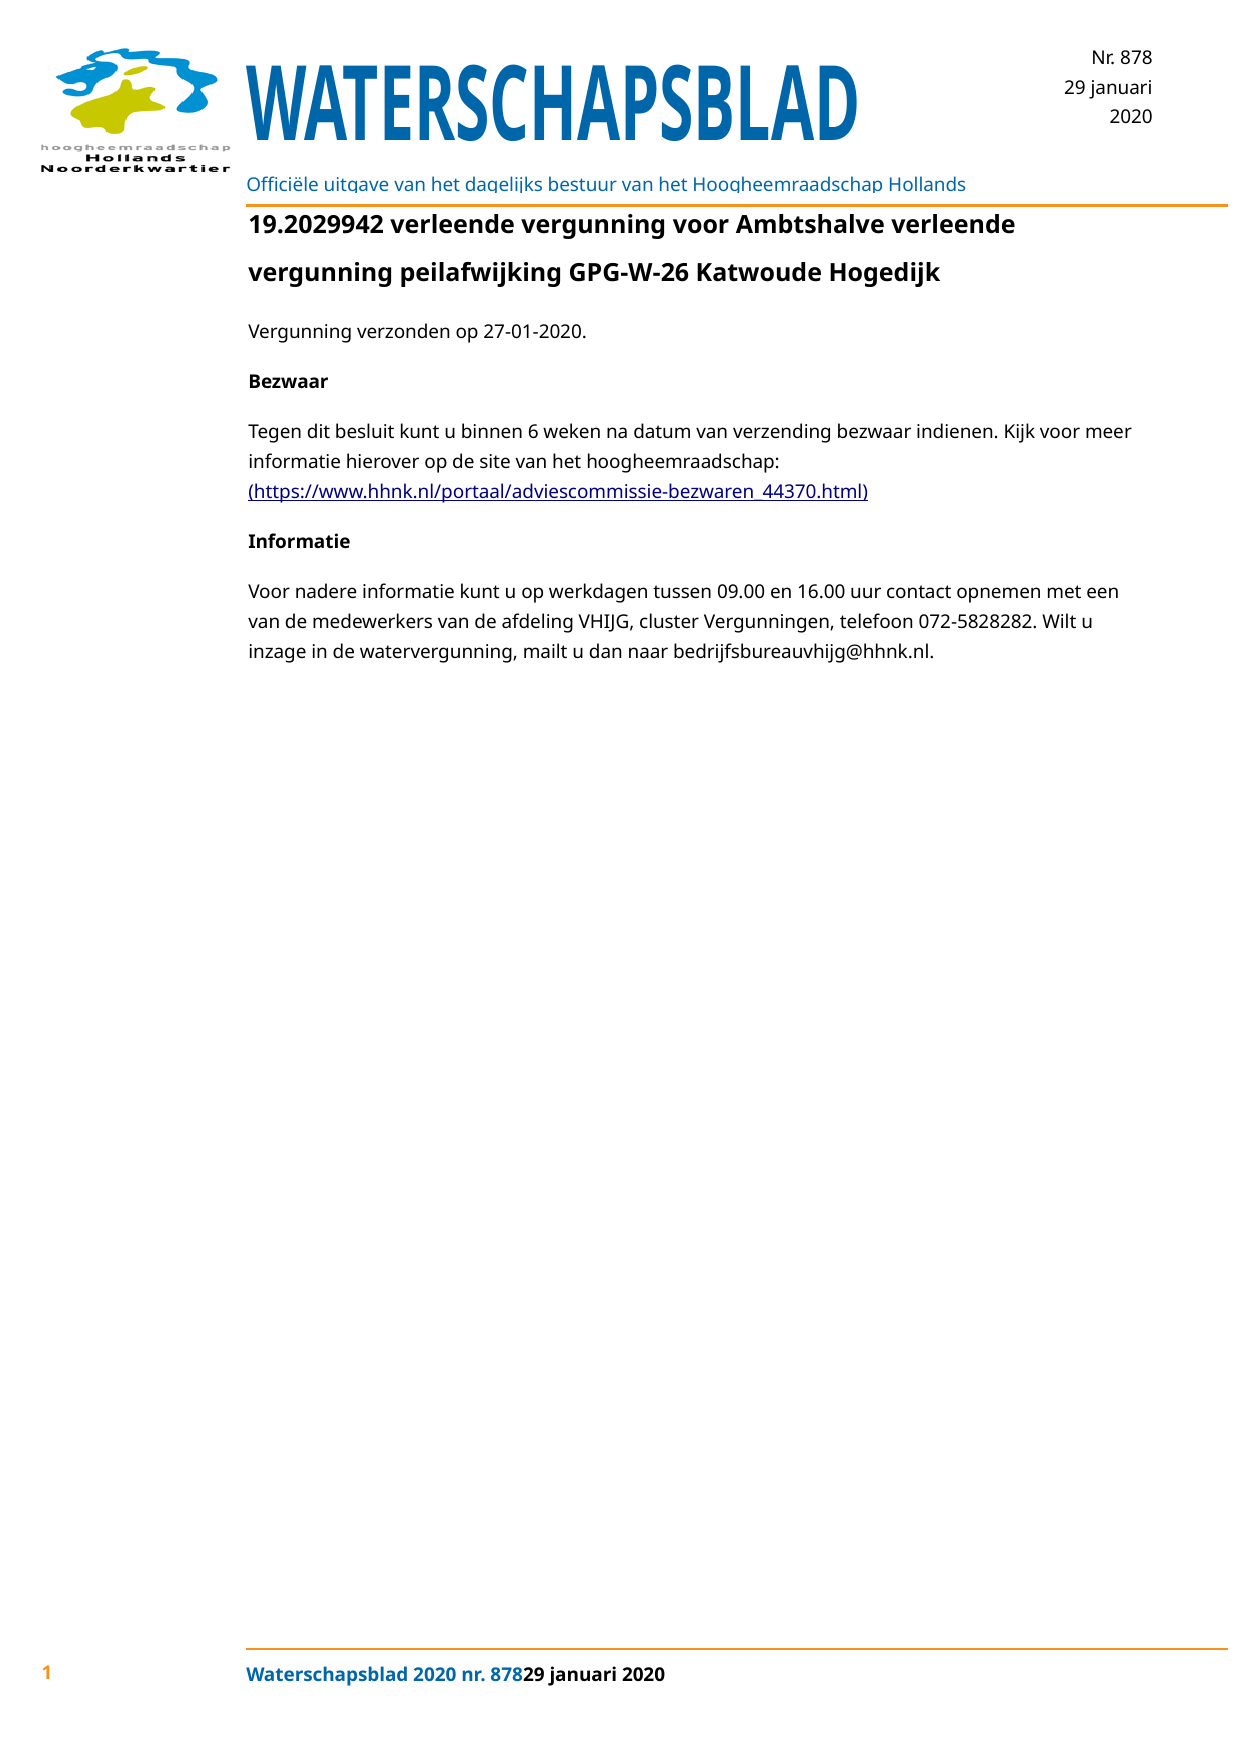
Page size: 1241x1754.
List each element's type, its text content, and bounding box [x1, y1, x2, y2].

picture [41, 47, 231, 172]
text Voor nadere informatie kunt u op werkdagen tussen 09.00 en 16.00 uur contact opnemen met een van de medewerkers van de afdeling VHIJG, cluster Vergunningen, telefoon 072-5828282. Wilt u inzage in de watervergunning, mailt u dan naar bedrijfsbureauvhijg@hhnk.nl. [248, 579, 1152, 664]
text Bezwaar [248, 368, 1152, 394]
text Vergunning verzonden op 27-01-2020. [248, 318, 1152, 344]
text Informatie [248, 528, 1152, 554]
text Tegen dit besluit kunt u binnen 6 weken na datum van verzending bezwaar indienen. Kijk voor meer informatie hierover op de site van het hoogheemraadschap: (https://www.hhnk.nl/portaal/adviescommissie-bezwaren_44370.html) [248, 419, 1152, 504]
text 19.2029942 verleende vergunning voor Ambtshalve verleende vergunning peilafwijking GPG-W-26 Katwoude Hogedijk [248, 207, 1152, 288]
